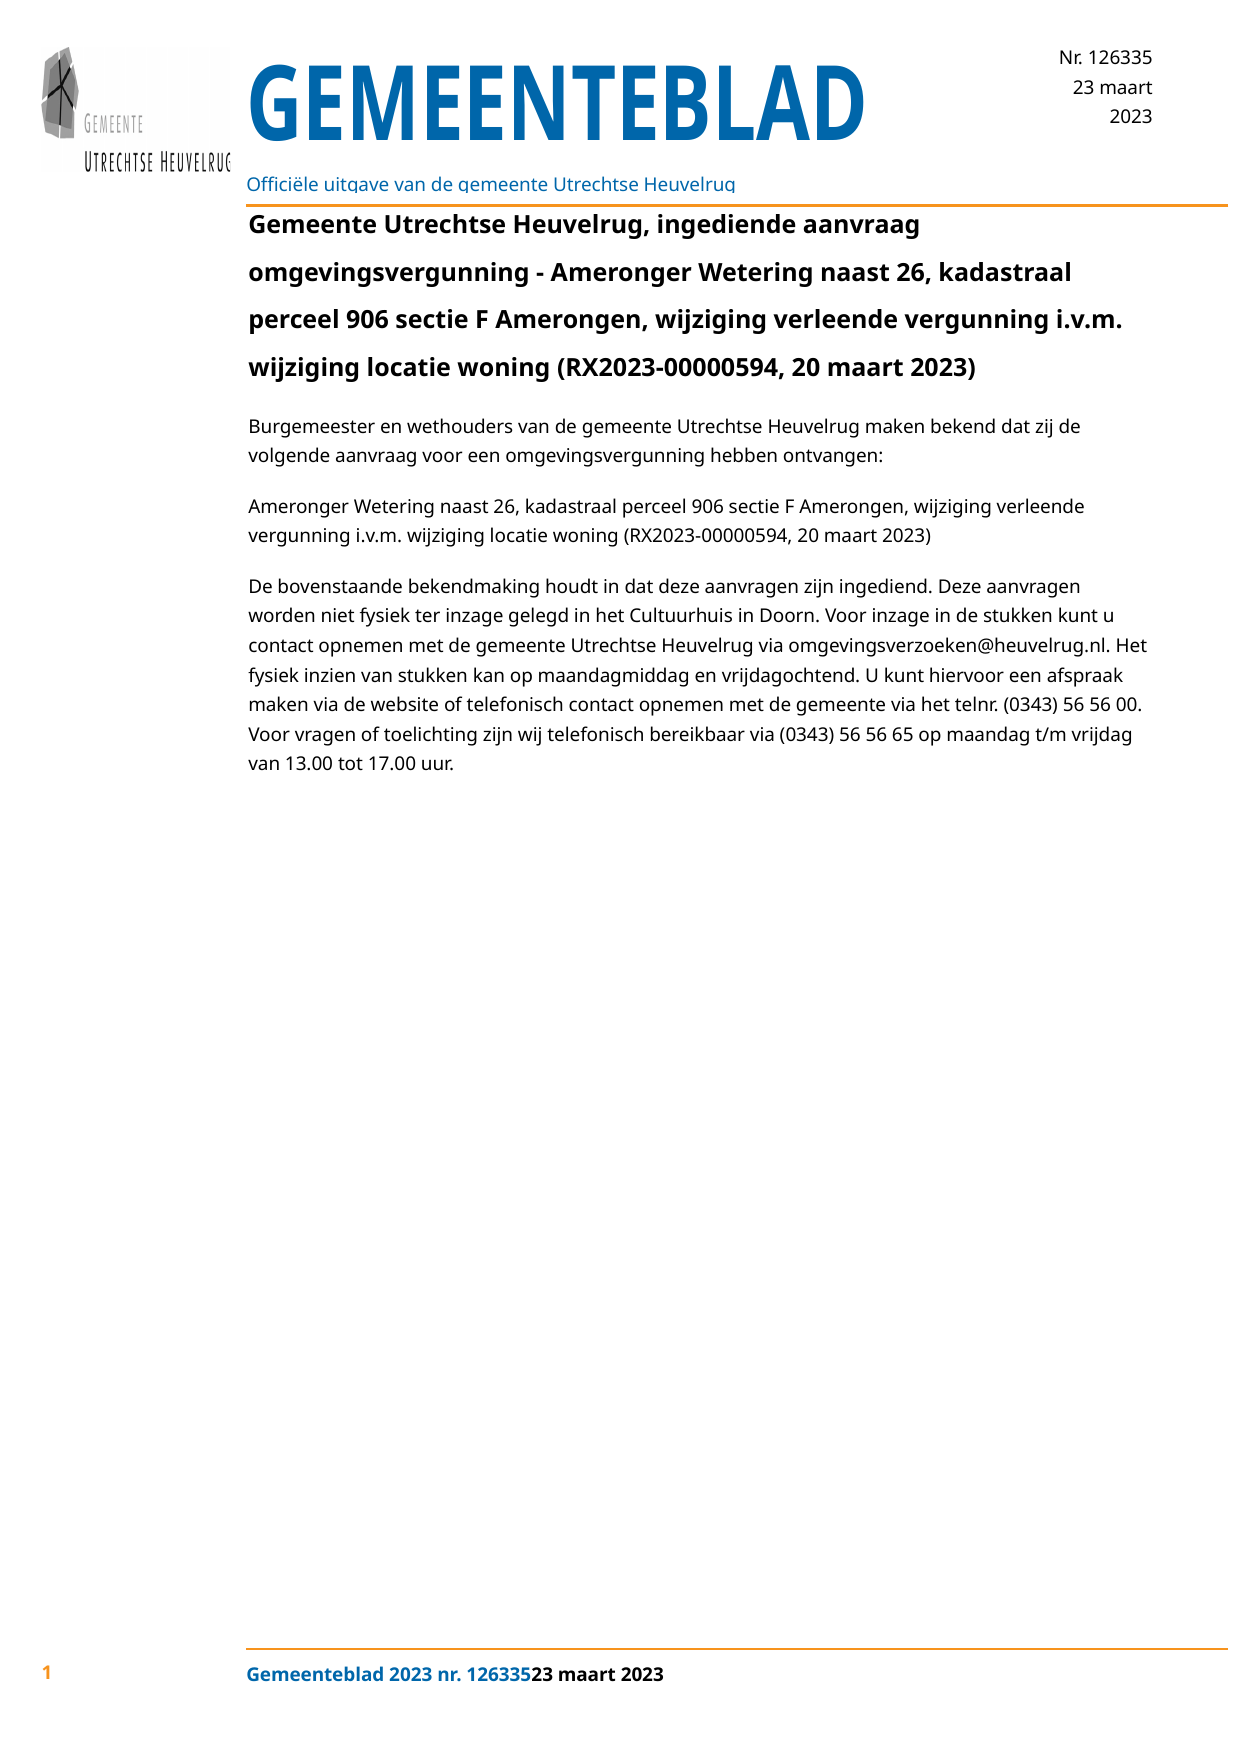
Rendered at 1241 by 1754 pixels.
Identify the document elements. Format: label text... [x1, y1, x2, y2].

text Ameronger Wetering naast 26, kadastraal perceel 906 sectie F Amerongen, wijziging verleende vergunning i.v.m. wijziging locatie woning (RX2023-00000594, 20 maart 2023) [248, 493, 1152, 548]
picture [41, 47, 231, 172]
text De bovenstaande bekendmaking houdt in dat deze aanvragen zijn ingediend. Deze aanvragen worden niet fysiek ter inzage gelegd in het Cultuurhuis in Doorn. Voor inzage in de stukken kunt u contact opnemen met de gemeente Utrechtse Heuvelrug via omgevingsverzoeken@heuvelrug.nl. Het fysiek inzien van stukken kan op maandagmiddag en vrijdagochtend. U kunt hiervoor een afspraak maken via de website of telefonisch contact opnemen met de gemeente via het telnr. (0343) 56 56 00. Voor vragen of toelichting zijn wij telefonisch bereikbaar via (0343) 56 56 65 op maandag t/m vrijdag van 13.00 tot 17.00 uur. [248, 573, 1152, 776]
text Gemeente Utrechtse Heuvelrug, ingediende aanvraag omgevingsvergunning - Ameronger Wetering naast 26, kadastraal perceel 906 sectie F Amerongen, wijziging verleende vergunning i.v.m. wijziging locatie woning (RX2023-00000594, 20 maart 2023) [248, 207, 1152, 384]
text Burgemeester en wethouders van de gemeente Utrechtse Heuvelrug maken bekend dat zij de volgende aanvraag voor een omgevingsvergunning hebben ontvangen: [248, 413, 1152, 468]
